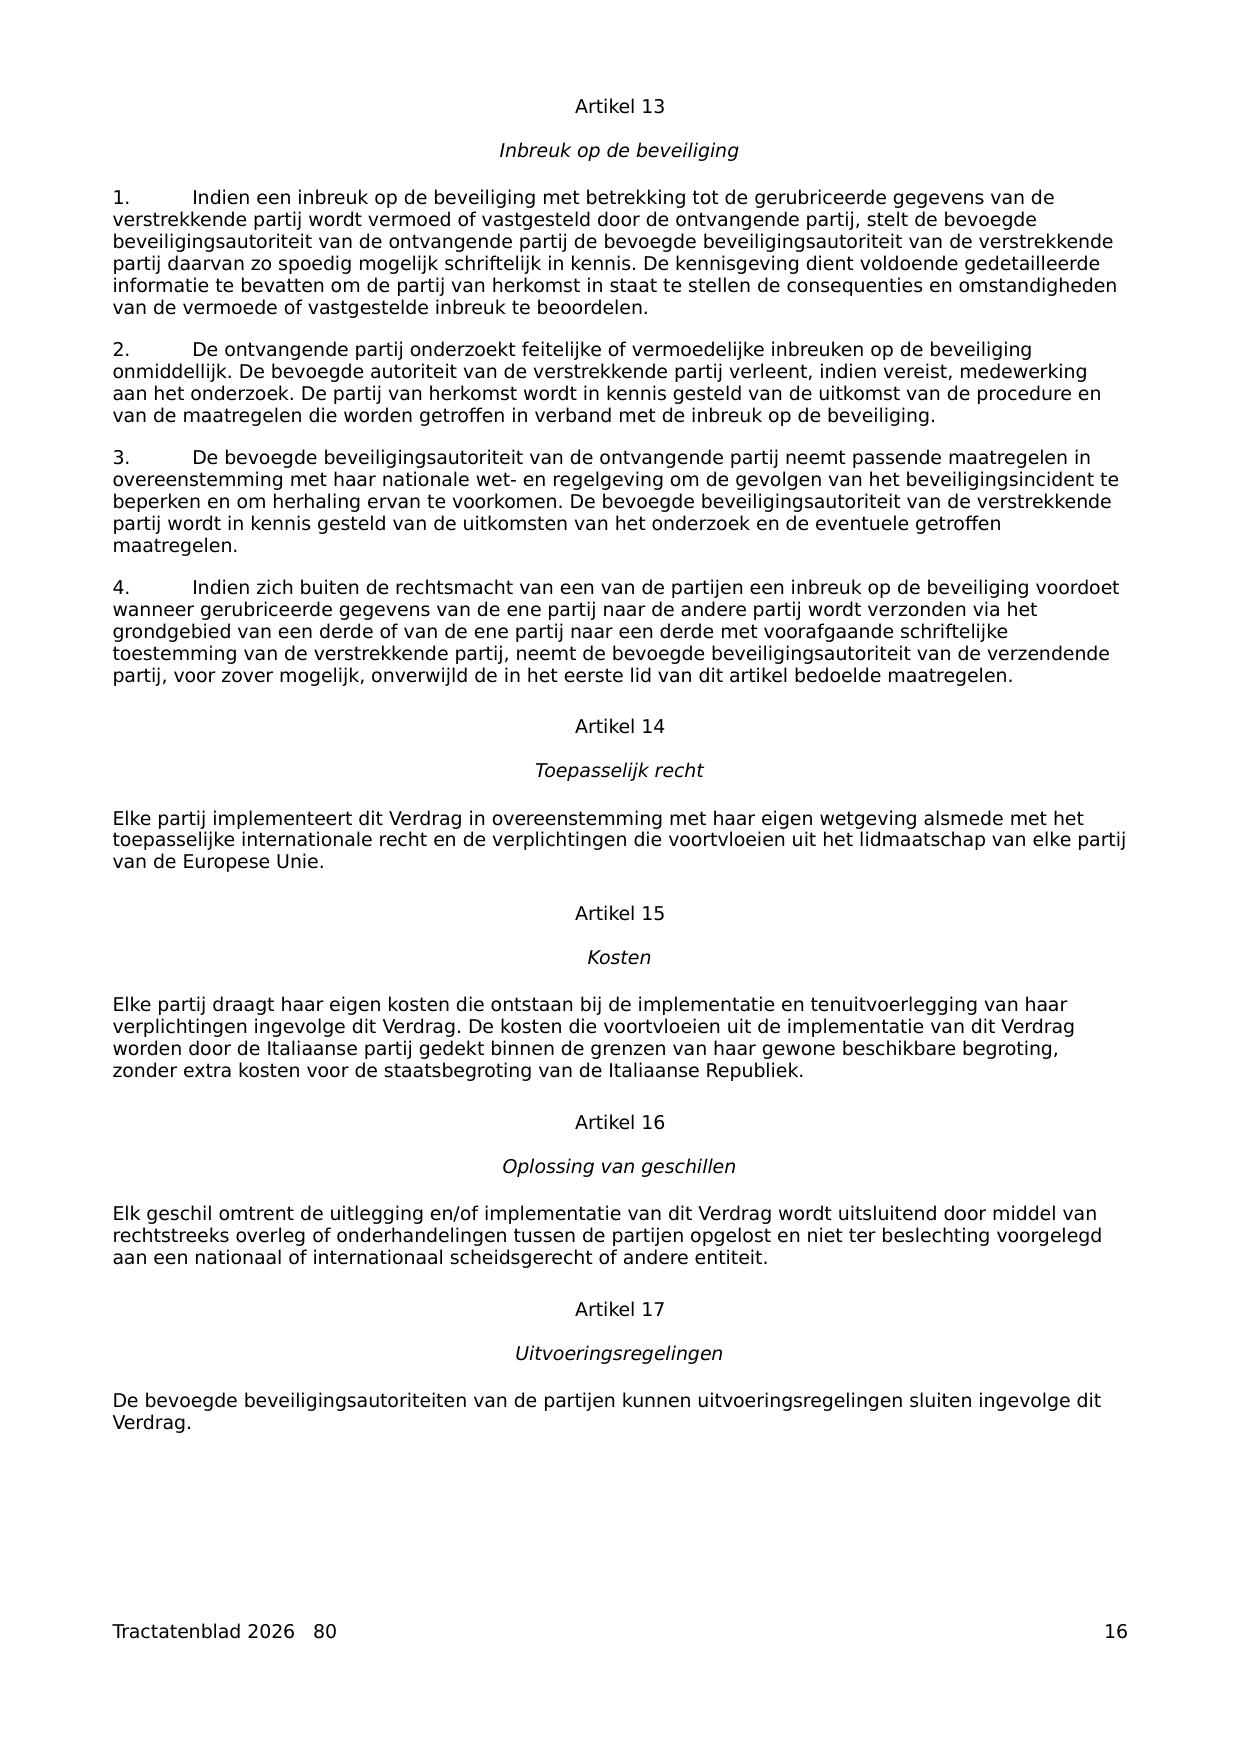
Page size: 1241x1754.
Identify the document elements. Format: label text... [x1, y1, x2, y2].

subtitle Artikel 15 Kosten [112, 903, 1128, 969]
text 3. De bevoegde beveiligingsautoriteit van de ontvangende partij neemt passende maatregelen in overeenstemming met haar nationale wet- en regelgeving om de gevolgen van het beveiligingsincident te beperken en om herhaling ervan te voorkomen. De bevoegde beveiligingsautoriteit van de verstrekkende partij wordt in kennis gesteld van de uitkomsten van het onderzoek en de eventuele getroffen maatregelen. [112, 447, 1128, 557]
subtitle Artikel 13 Inbreuk op de beveiliging [112, 96, 1128, 162]
subtitle Artikel 16 Oplossing van geschillen [112, 1112, 1128, 1178]
text Elk geschil omtrent de uitlegging en/of implementatie van dit Verdrag wordt uitsluitend door middel van rechtstreeks overleg of onderhandelingen tussen de partijen opgelost en niet ter beslechting voorgelegd aan een nationaal of internationaal scheidsgerecht of andere entiteit. [112, 1203, 1128, 1269]
text Elke partij implementeert dit Verdrag in overeenstemming met haar eigen wetgeving alsmede met het toepasselijke internationale recht en de verplichtingen die voortvloeien uit het lidmaatschap van elke partij van de Europese Unie. [112, 807, 1128, 873]
text 1. Indien een inbreuk op de beveiliging met betrekking tot de gerubriceerde gegevens van de verstrekkende partij wordt vermoed of vastgesteld door de ontvangende partij, stelt de bevoegde beveiligingsautoriteit van de ontvangende partij de bevoegde beveiligingsautoriteit van de verstrekkende partij daarvan zo spoedig mogelijk schriftelijk in kennis. De kennisgeving dient voldoende gedetailleerde informatie te bevatten om de partij van herkomst in staat te stellen de consequenties en omstandigheden van de vermoede of vastgestelde inbreuk te beoordelen. [112, 187, 1128, 319]
text 2. De ontvangende partij onderzoekt feitelijke of vermoedelijke inbreuken op de beveiliging onmiddellijk. De bevoegde autoriteit van de verstrekkende partij verleent, indien vereist, medewerking aan het onderzoek. De partij van herkomst wordt in kennis gesteld van de uitkomst van de procedure en van de maatregelen die worden getroffen in verband met de inbreuk op de beveiliging. [112, 339, 1128, 427]
subtitle Artikel 17 Uitvoeringsregelingen [112, 1299, 1128, 1365]
subtitle Artikel 14 Toepasselijk recht [112, 716, 1128, 782]
text 4. Indien zich buiten de rechtsmacht van een van de partijen een inbreuk op de beveiliging voordoet wanneer gerubriceerde gegevens van de ene partij naar de andere partij wordt verzonden via het grondgebied van een derde of van de ene partij naar een derde met voorafgaande schriftelijke toestemming van de verstrekkende partij, neemt de bevoegde beveiligingsautoriteit van de verzendende partij, voor zover mogelijk, onverwijld de in het eerste lid van dit artikel bedoelde maatregelen. [112, 577, 1128, 686]
text De bevoegde beveiligingsautoriteiten van de partijen kunnen uitvoeringsregelingen sluiten ingevolge dit Verdrag. [112, 1390, 1128, 1434]
text Elke partij draagt haar eigen kosten die ontstaan bij de implementatie en tenuitvoerlegging van haar verplichtingen ingevolge dit Verdrag. De kosten die voortvloeien uit de implementatie van dit Verdrag worden door de Italiaanse partij gedekt binnen de grenzen van haar gewone beschikbare begroting, zonder extra kosten voor de staatsbegroting van de Italiaanse Republiek. [112, 994, 1128, 1082]
